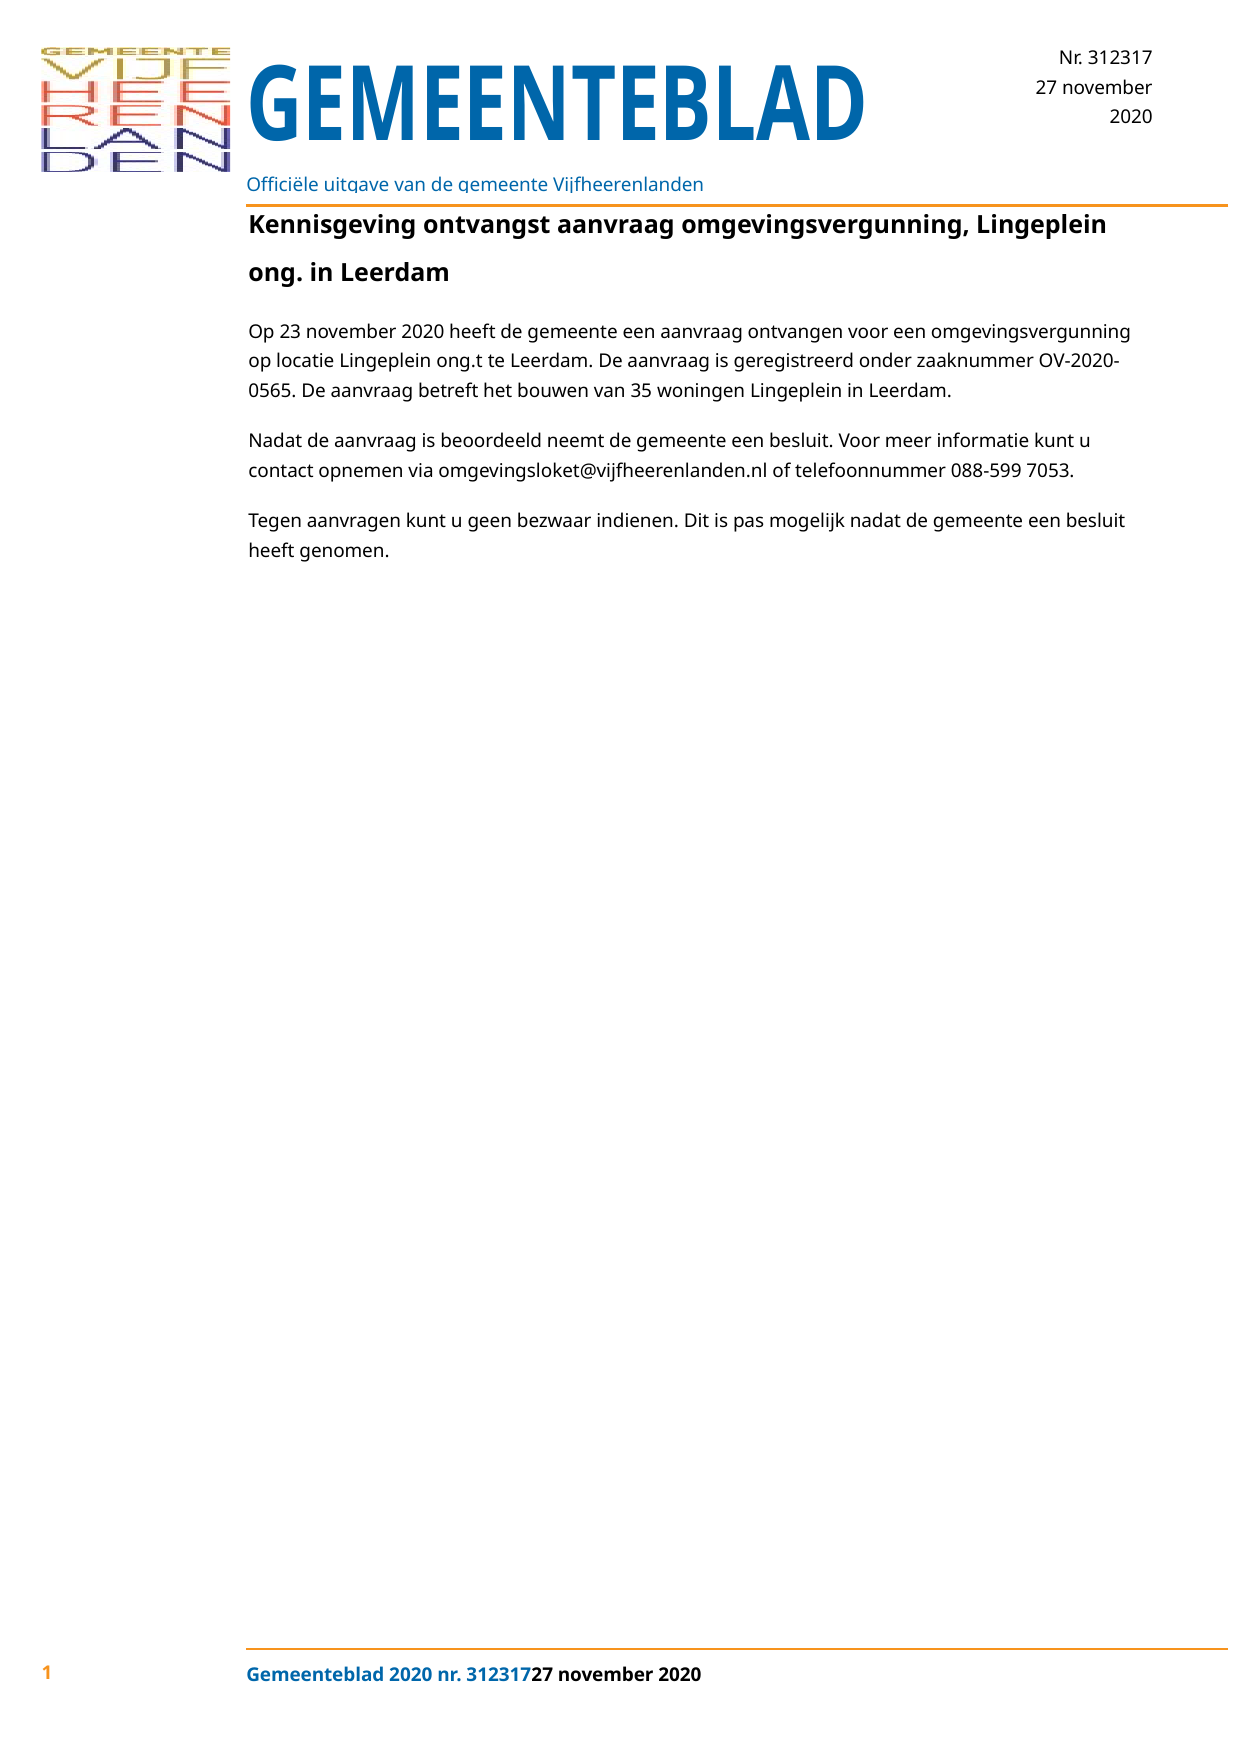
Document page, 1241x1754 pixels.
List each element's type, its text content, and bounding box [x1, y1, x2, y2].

text Op 23 november 2020 heeft de gemeente een aanvraag ontvangen voor een omgevingsvergunning op locatie Lingeplein ong.t te Leerdam. De aanvraag is geregistreerd onder zaaknummer OV-2020-0565. De aanvraag betreft het bouwen van 35 woningen Lingeplein in Leerdam. [248, 318, 1152, 403]
text Kennisgeving ontvangst aanvraag omgevingsvergunning, Lingeplein ong. in Leerdam [248, 207, 1152, 288]
text Nadat de aanvraag is beoordeeld neemt de gemeente een besluit. Voor meer informatie kunt u contact opnemen via omgevingsloket@vijfheerenlanden.nl of telefoonnummer 088-599 7053. [248, 427, 1152, 483]
picture [41, 47, 231, 172]
text Tegen aanvragen kunt u geen bezwaar indienen. Dit is pas mogelijk nadat de gemeente een besluit heeft genomen. [248, 507, 1152, 563]
